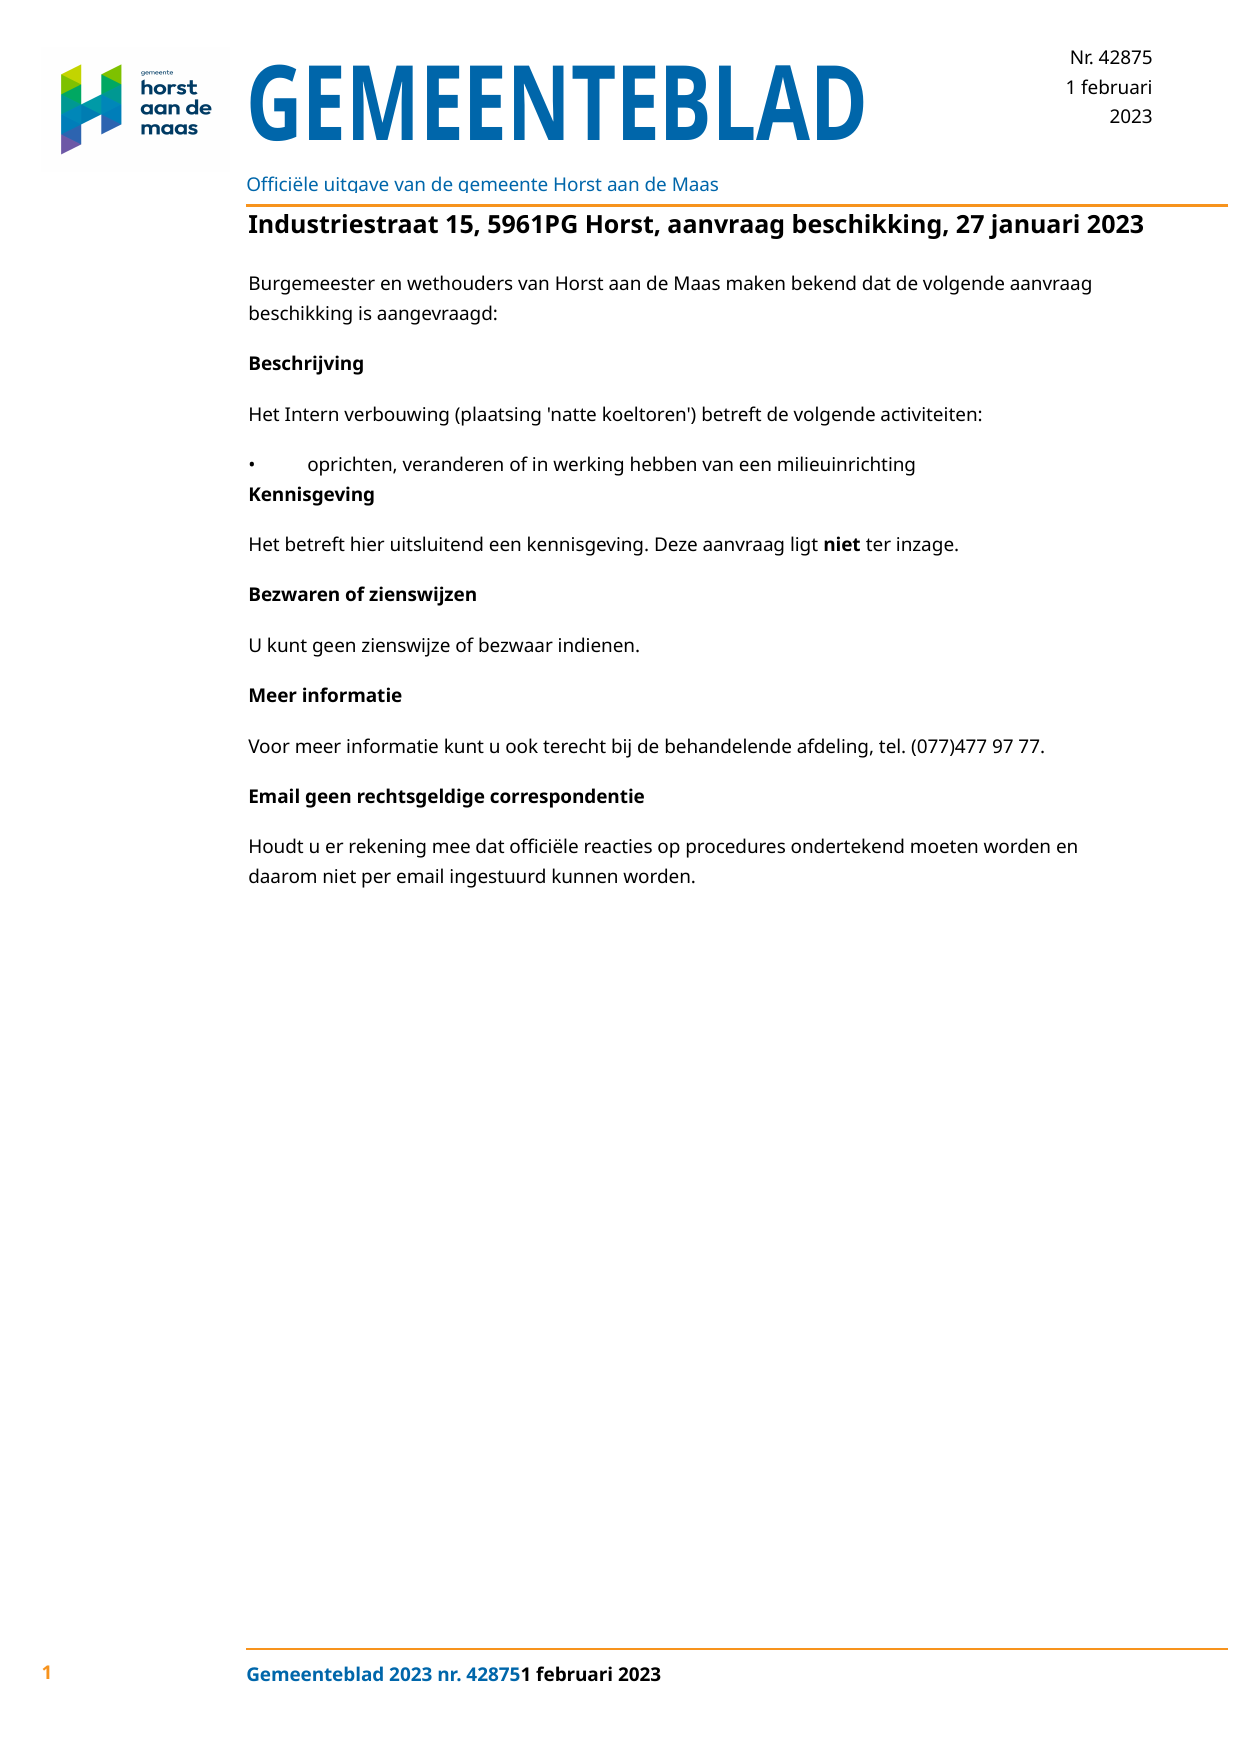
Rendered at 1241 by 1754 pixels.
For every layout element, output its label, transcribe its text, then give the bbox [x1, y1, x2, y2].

text U kunt geen zienswijze of bezwaar indienen. [248, 632, 1152, 658]
list oprichten, veranderen of in werking hebben van een milieuinrichting [248, 451, 1152, 477]
text Beschrijving [248, 350, 1152, 376]
text Bezwaren of zienswijzen [248, 582, 1152, 607]
text Houdt u er rekening mee dat officiële reacties op procedures ondertekend moeten worden en daarom niet per email ingestuurd kunnen worden. [248, 834, 1152, 889]
text Kennisgeving [248, 481, 1152, 506]
text Meer informatie [248, 682, 1152, 708]
text Het Intern verbouwing (plaatsing 'natte koeltoren') betreft de volgende activiteiten: [248, 401, 1152, 426]
text Het betreft hier uitsluitend een kennisgeving. Deze aanvraag ligt niet ter inzage. [248, 531, 1152, 557]
text Email geen rechtsgeldige correspondentie [248, 783, 1152, 809]
text Voor meer informatie kunt u ook terecht bij de behandelende afdeling, tel. (077)477 97 77. [248, 733, 1152, 758]
text Industriestraat 15, 5961PG Horst, aanvraag beschikking, 27 januari 2023 [248, 207, 1152, 241]
text Burgemeester en wethouders van Horst aan de Maas maken bekend dat de volgende aanvraag beschikking is aangevraagd: [248, 270, 1152, 326]
picture [41, 47, 231, 172]
